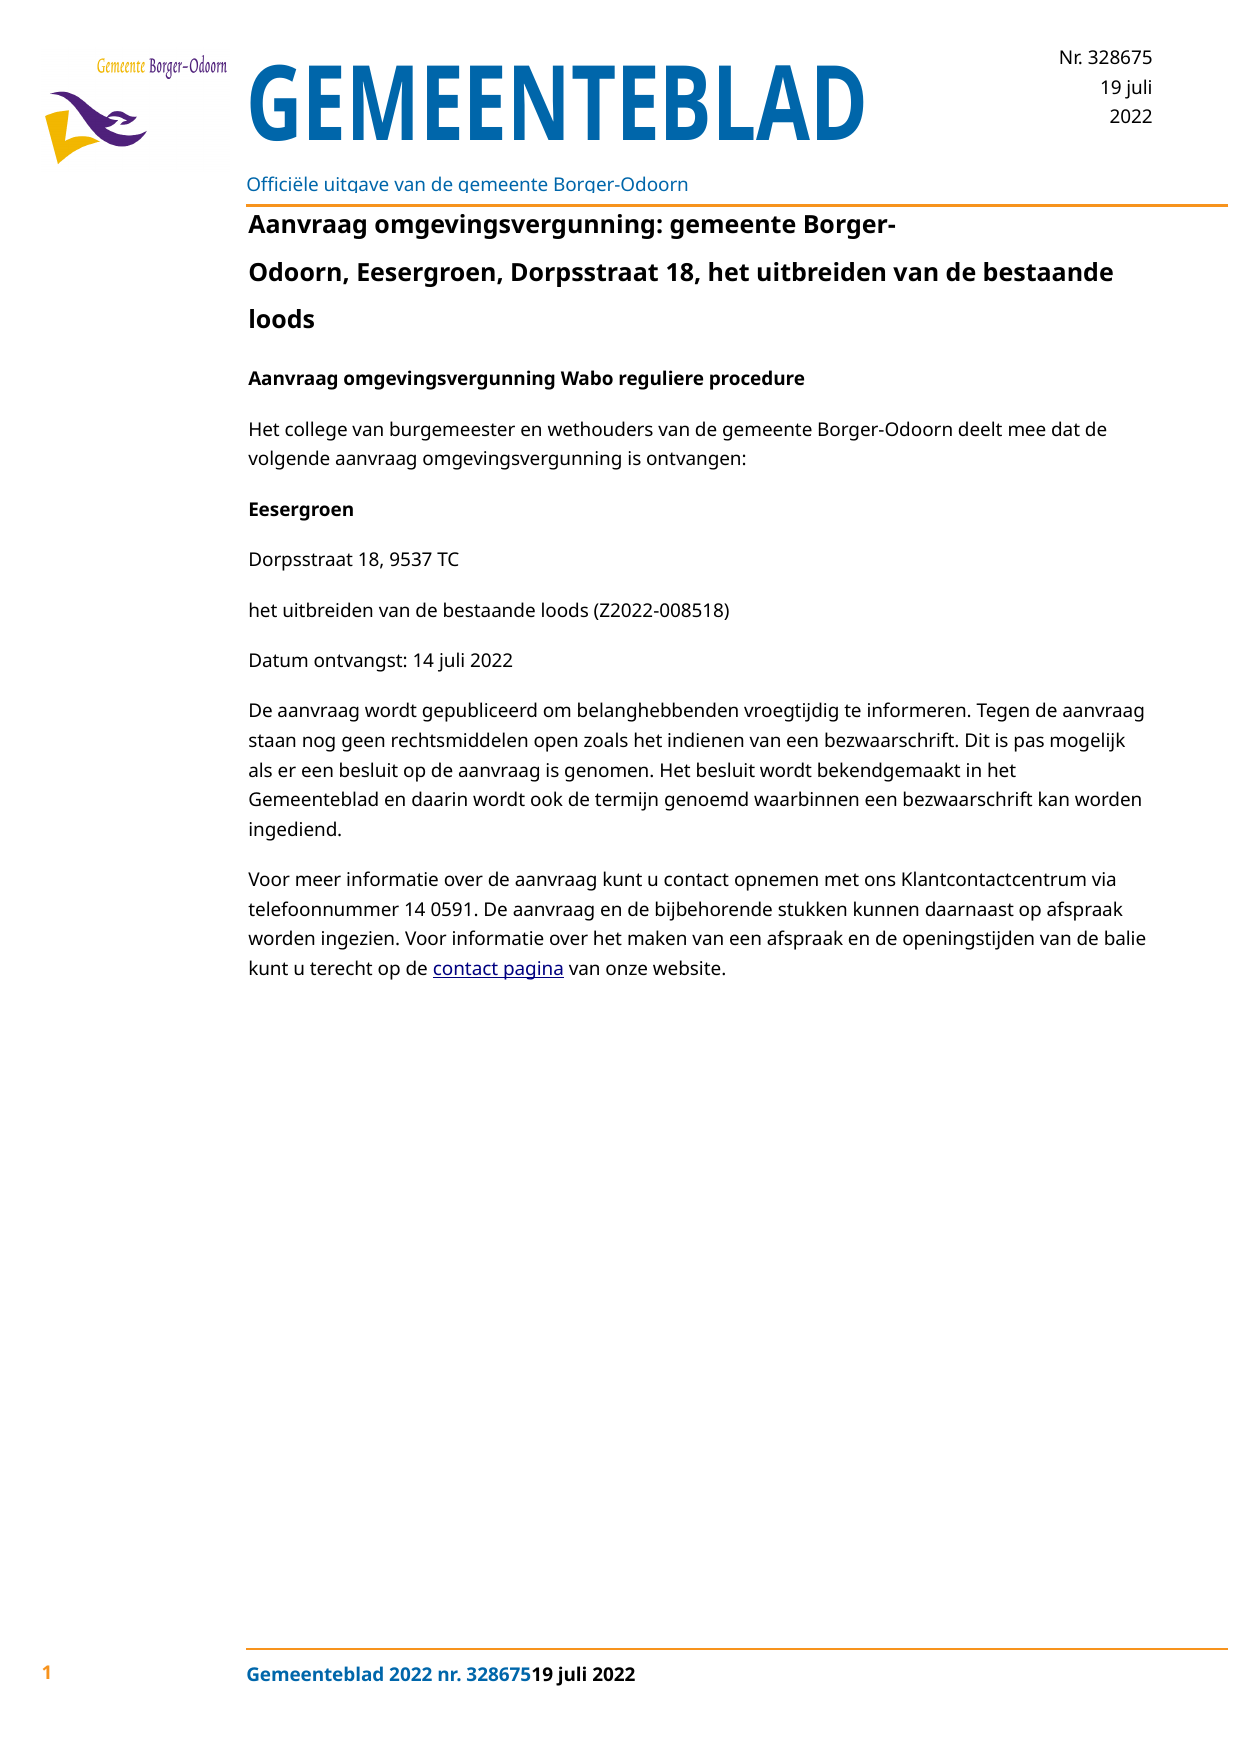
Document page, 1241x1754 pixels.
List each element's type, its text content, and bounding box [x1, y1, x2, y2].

text Aanvraag omgevingsvergunning: gemeente Borger-Odoorn, Eesergroen, Dorpsstraat 18, het uitbreiden van de bestaande loods [248, 207, 1152, 336]
picture [41, 47, 231, 172]
text Voor meer informatie over de aanvraag kunt u contact opnemen met ons Klantcontactcentrum via telefoonnummer 14 0591. De aanvraag en de bijbehorende stukken kunnen daarnaast op afspraak worden ingezien. Voor informatie over het maken van een afspraak en de openingstijden van de balie kunt u terecht op de contact pagina van onze website. [248, 866, 1152, 981]
text het uitbreiden van de bestaande loods (Z2022-008518) [248, 597, 1152, 622]
text Het college van burgemeester en wethouders van de gemeente Borger-Odoorn deelt mee dat de volgende aanvraag omgevingsvergunning is ontvangen: [248, 416, 1152, 471]
text De aanvraag wordt gepubliceerd om belanghebbenden vroegtijdig te informeren. Tegen de aanvraag staan nog geen rechtsmiddelen open zoals het indienen van een bezwaarschrift. Dit is pas mogelijk als er een besluit op de aanvraag is genomen. Het besluit wordt bekendgemaakt in het Gemeenteblad en daarin wordt ook de termijn genoemd waarbinnen een bezwaarschrift kan worden ingediend. [248, 698, 1152, 842]
text Aanvraag omgevingsvergunning Wabo reguliere procedure [248, 366, 1152, 391]
text Dorpsstraat 18, 9537 TC [248, 546, 1152, 572]
text Eesergroen [248, 496, 1152, 522]
text Datum ontvangst: 14 juli 2022 [248, 647, 1152, 673]
